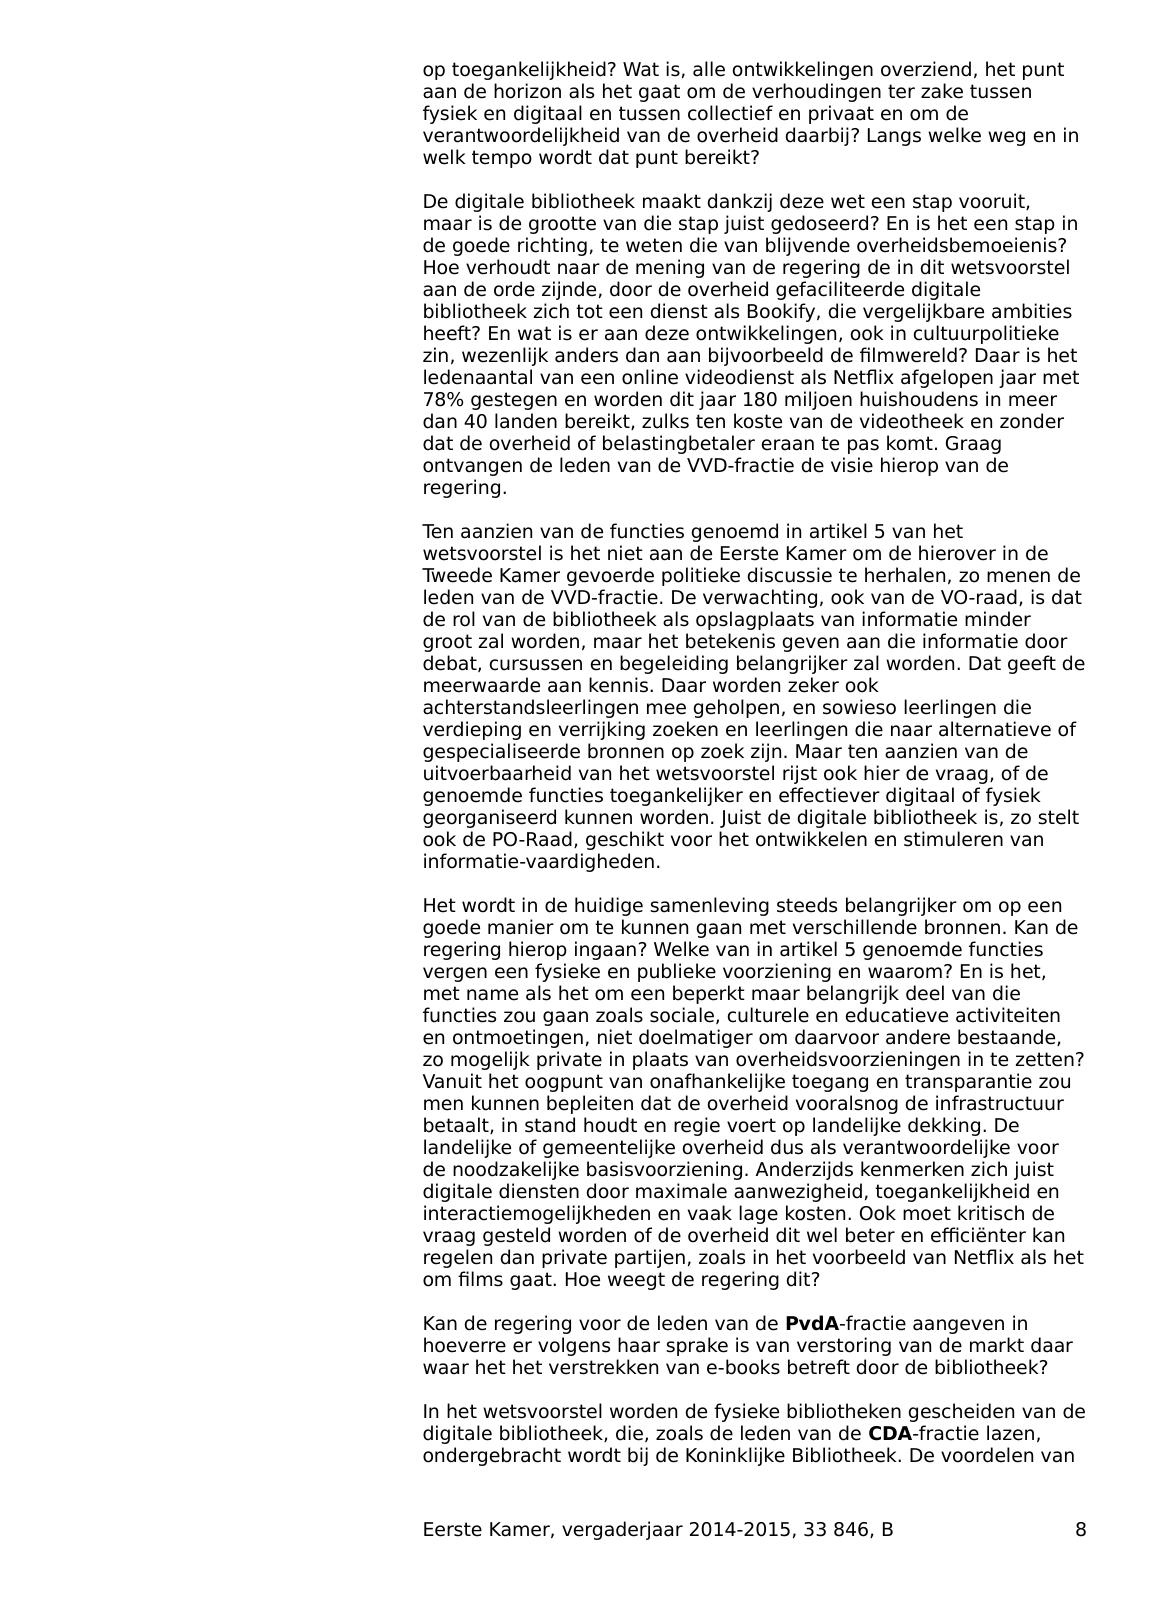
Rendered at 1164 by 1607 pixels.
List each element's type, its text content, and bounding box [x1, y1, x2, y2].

text Ten aanzien van de functies genoemd in artikel 5 van het wetsvoorstel is het niet aan de Eerste Kamer om de hierover in de Tweede Kamer gevoerde politieke discussie te herhalen, zo menen de leden van de VVD-fractie. De verwachting, ook van de VO-raad, is dat de rol van de bibliotheek als opslagplaats van informatie minder groot zal worden, maar het betekenis geven aan die informatie door debat, cursussen en begeleiding belangrijker zal worden. Dat geeft de meerwaarde aan kennis. Daar worden zeker ook achterstandsleerlingen mee geholpen, en sowieso leerlingen die verdieping en verrijking zoeken en leerlingen die naar alternatieve of gespecialiseerde bronnen op zoek zijn. Maar ten aanzien van de uitvoerbaarheid van het wetsvoorstel rijst ook hier de vraag, of de genoemde functies toegankelijker en effectiever digitaal of fysiek georganiseerd kunnen worden. Juist de digitale bibliotheek is, zo stelt ook de PO-Raad, geschikt voor het ontwikkelen en stimuleren van informatie-vaardigheden. [422, 521, 1087, 873]
text In het wetsvoorstel worden de fysieke bibliotheken gescheiden van de digitale bibliotheek, die, zoals de leden van de CDA-fractie lazen, ondergebracht wordt bij de Koninklijke Bibliotheek. De voordelen van [422, 1401, 1087, 1467]
text Het wordt in de huidige samenleving steeds belangrijker om op een goede manier om te kunnen gaan met verschillende bronnen. Kan de regering hierop ingaan? Welke van in artikel 5 genoemde functies vergen een fysieke en publieke voorziening en waarom? En is het, met name als het om een beperkt maar belangrijk deel van die functies zou gaan zoals sociale, culturele en educatieve activiteiten en ontmoetingen, niet doelmatiger om daarvoor andere bestaande, zo mogelijk private in plaats van overheidsvoorzieningen in te zetten? Vanuit het oogpunt van onafhankelijke toegang en transparantie zou men kunnen bepleiten dat de overheid vooralsnog de infrastructuur betaalt, in stand houdt en regie voert op landelijke dekking. De landelijke of gemeentelijke overheid dus als verantwoordelijke voor de noodzakelijke basisvoorziening. Anderzijds kenmerken zich juist digitale diensten door maximale aanwezigheid, toegankelijkheid en interactiemogelijkheden en vaak lage kosten. Ook moet kritisch de vraag gesteld worden of de overheid dit wel beter en efficiënter kan regelen dan private partijen, zoals in het voorbeeld van Netflix als het om films gaat. Hoe weegt de regering dit? [422, 895, 1087, 1291]
text Kan de regering voor de leden van de PvdA-fractie aangeven in hoeverre er volgens haar sprake is van verstoring van de markt daar waar het het verstrekken van e-books betreft door de bibliotheek? [422, 1313, 1087, 1379]
text De digitale bibliotheek maakt dankzij deze wet een stap vooruit, maar is de grootte van die stap juist gedoseerd? En is het een stap in de goede richting, te weten die van blijvende overheidsbemoeienis? Hoe verhoudt naar de mening van de regering de in dit wetsvoorstel aan de orde zijnde, door de overheid gefaciliteerde digitale bibliotheek zich tot een dienst als Bookify, die vergelijkbare ambities heeft? En wat is er aan deze ontwikkelingen, ook in cultuurpolitieke zin, wezenlijk anders dan aan bijvoorbeeld de filmwereld? Daar is het ledenaantal van een online videodienst als Netflix afgelopen jaar met 78% gestegen en worden dit jaar 180 miljoen huishoudens in meer dan 40 landen bereikt, zulks ten koste van de videotheek en zonder dat de overheid of belastingbetaler eraan te pas komt. Graag ontvangen de leden van de VVD-fractie de visie hierop van de regering. [422, 191, 1087, 499]
text op toegankelijkheid? Wat is, alle ontwikkelingen overziend, het punt aan de horizon als het gaat om de verhoudingen ter zake tussen fysiek en digitaal en tussen collectief en privaat en om de verantwoordelijkheid van de overheid daarbij? Langs welke weg en in welk tempo wordt dat punt bereikt? [422, 59, 1087, 169]
